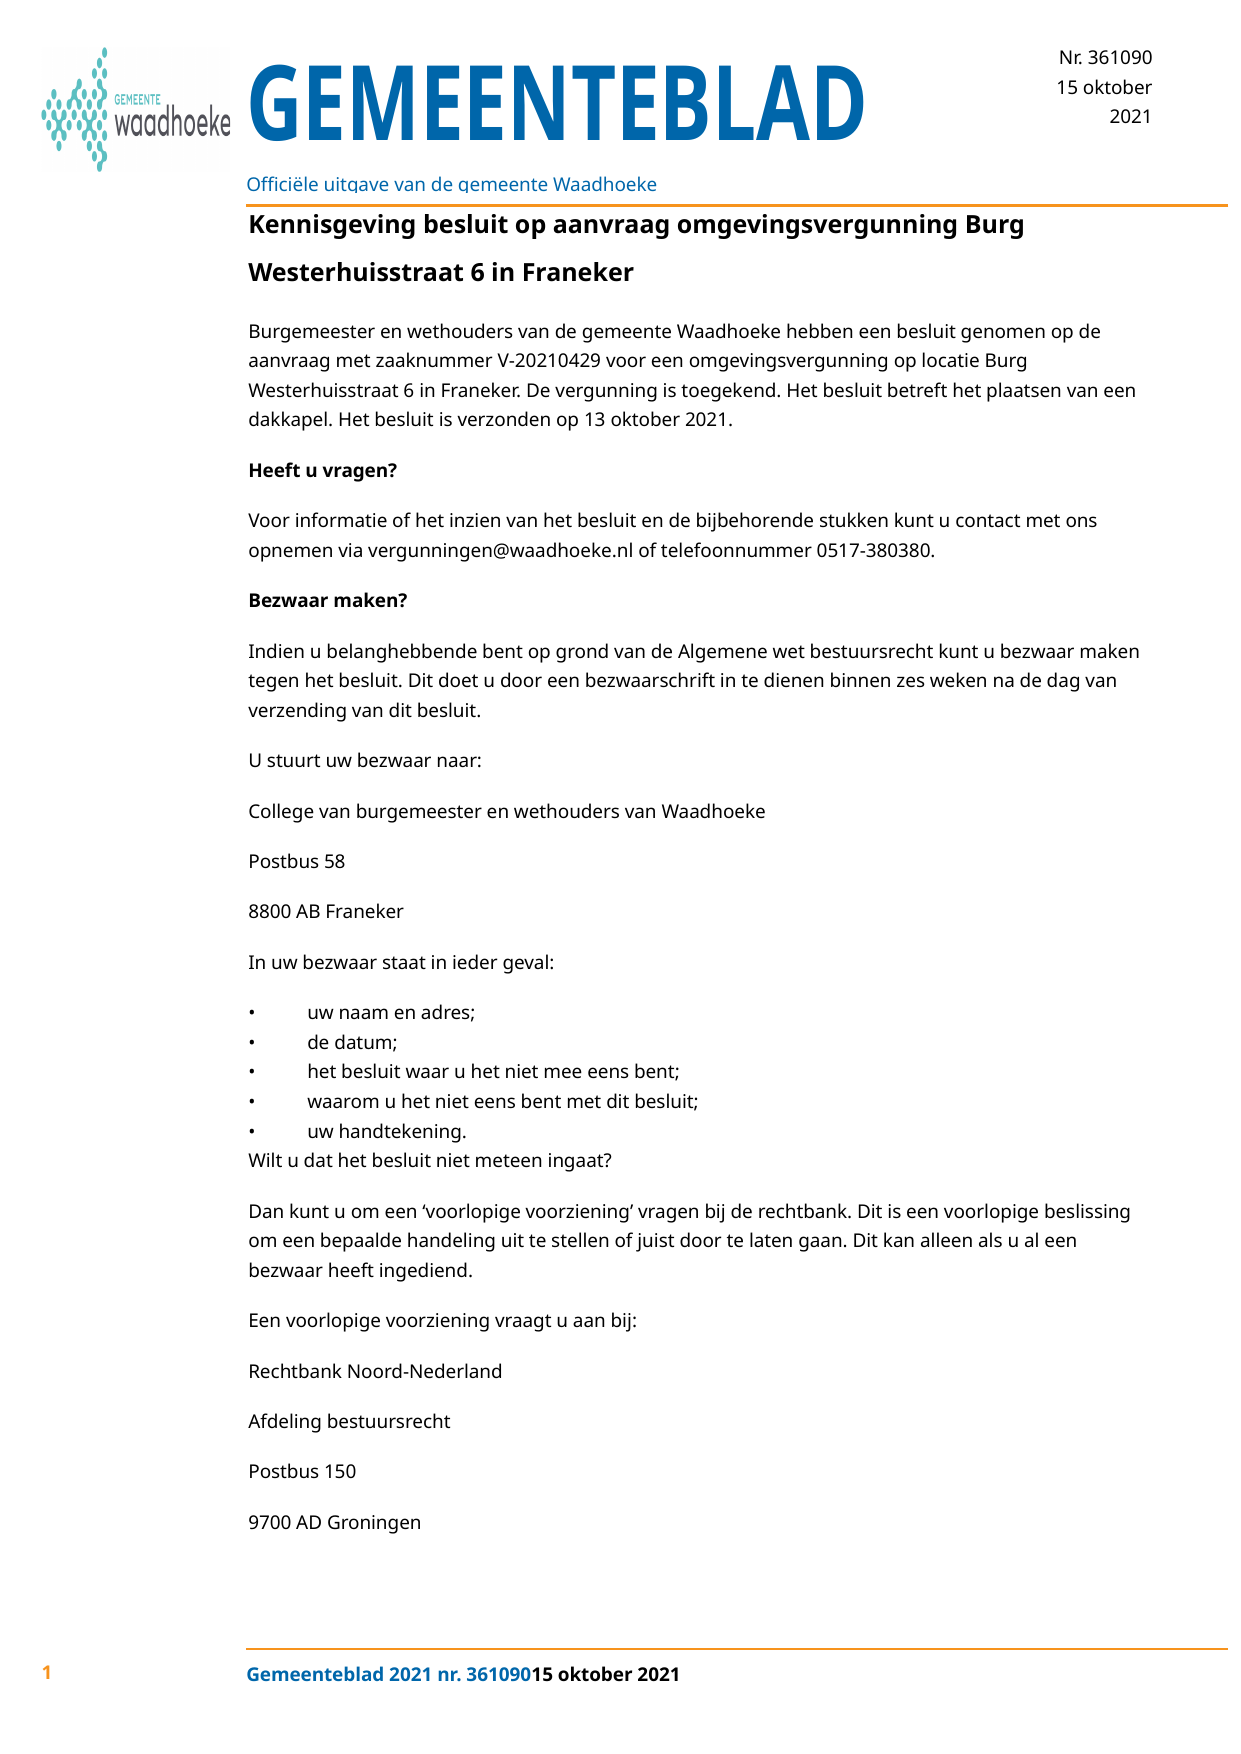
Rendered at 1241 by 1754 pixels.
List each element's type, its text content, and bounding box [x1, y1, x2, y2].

picture [41, 47, 231, 172]
list de datum; [248, 1029, 1152, 1055]
list het besluit waar u het niet mee eens bent; [248, 1059, 1152, 1084]
list uw naam en adres; [248, 999, 1152, 1025]
text 8800 AB Franeker [248, 899, 1152, 924]
text College van burgemeester en wethouders van Waadhoeke [248, 798, 1152, 824]
text Kennisgeving besluit op aanvraag omgevingsvergunning Burg Westerhuisstraat 6 in Franeker [248, 207, 1152, 288]
text Heeft u vragen? [248, 457, 1152, 483]
text Een voorlopige voorziening vraagt u aan bij: [248, 1307, 1152, 1333]
text Rechtbank Noord-Nederland [248, 1358, 1152, 1384]
text Dan kunt u om een ‘voorlopige voorziening’ vragen bij de rechtbank. Dit is een voorlopige beslissing om een bepaalde handeling uit te stellen of juist door te laten gaan. Dit kan alleen als u al een bezwaar heeft ingediend. [248, 1198, 1152, 1283]
text Burgemeester en wethouders van de gemeente Waadhoeke hebben een besluit genomen op de aanvraag met zaaknummer V-20210429 voor een omgevingsvergunning op locatie Burg Westerhuisstraat 6 in Franeker. De vergunning is toegekend. Het besluit betreft het plaatsen van een dakkapel. Het besluit is verzonden op 13 oktober 2021. [248, 318, 1152, 432]
text Indien u belanghebbende bent op grond van de Algemene wet bestuursrecht kunt u bezwaar maken tegen het besluit. Dit doet u door een bezwaarschrift in te dienen binnen zes weken na de dag van verzending van dit besluit. [248, 638, 1152, 723]
list waarom u het niet eens bent met dit besluit; [248, 1088, 1152, 1114]
list uw handtekening. [248, 1118, 1152, 1144]
text 9700 AD Groningen [248, 1509, 1152, 1535]
text Voor informatie of het inzien van het besluit en de bijbehorende stukken kunt u contact met ons opnemen via vergunningen@waadhoeke.nl of telefoonnummer 0517-380380. [248, 507, 1152, 563]
text Bezwaar maken? [248, 587, 1152, 613]
text In uw bezwaar staat in ieder geval: [248, 949, 1152, 975]
text Postbus 150 [248, 1459, 1152, 1484]
text Postbus 58 [248, 848, 1152, 874]
text Afdeling bestuursrecht [248, 1408, 1152, 1434]
text U stuurt uw bezwaar naar: [248, 747, 1152, 773]
text Wilt u dat het besluit niet meteen ingaat? [248, 1147, 1152, 1173]
